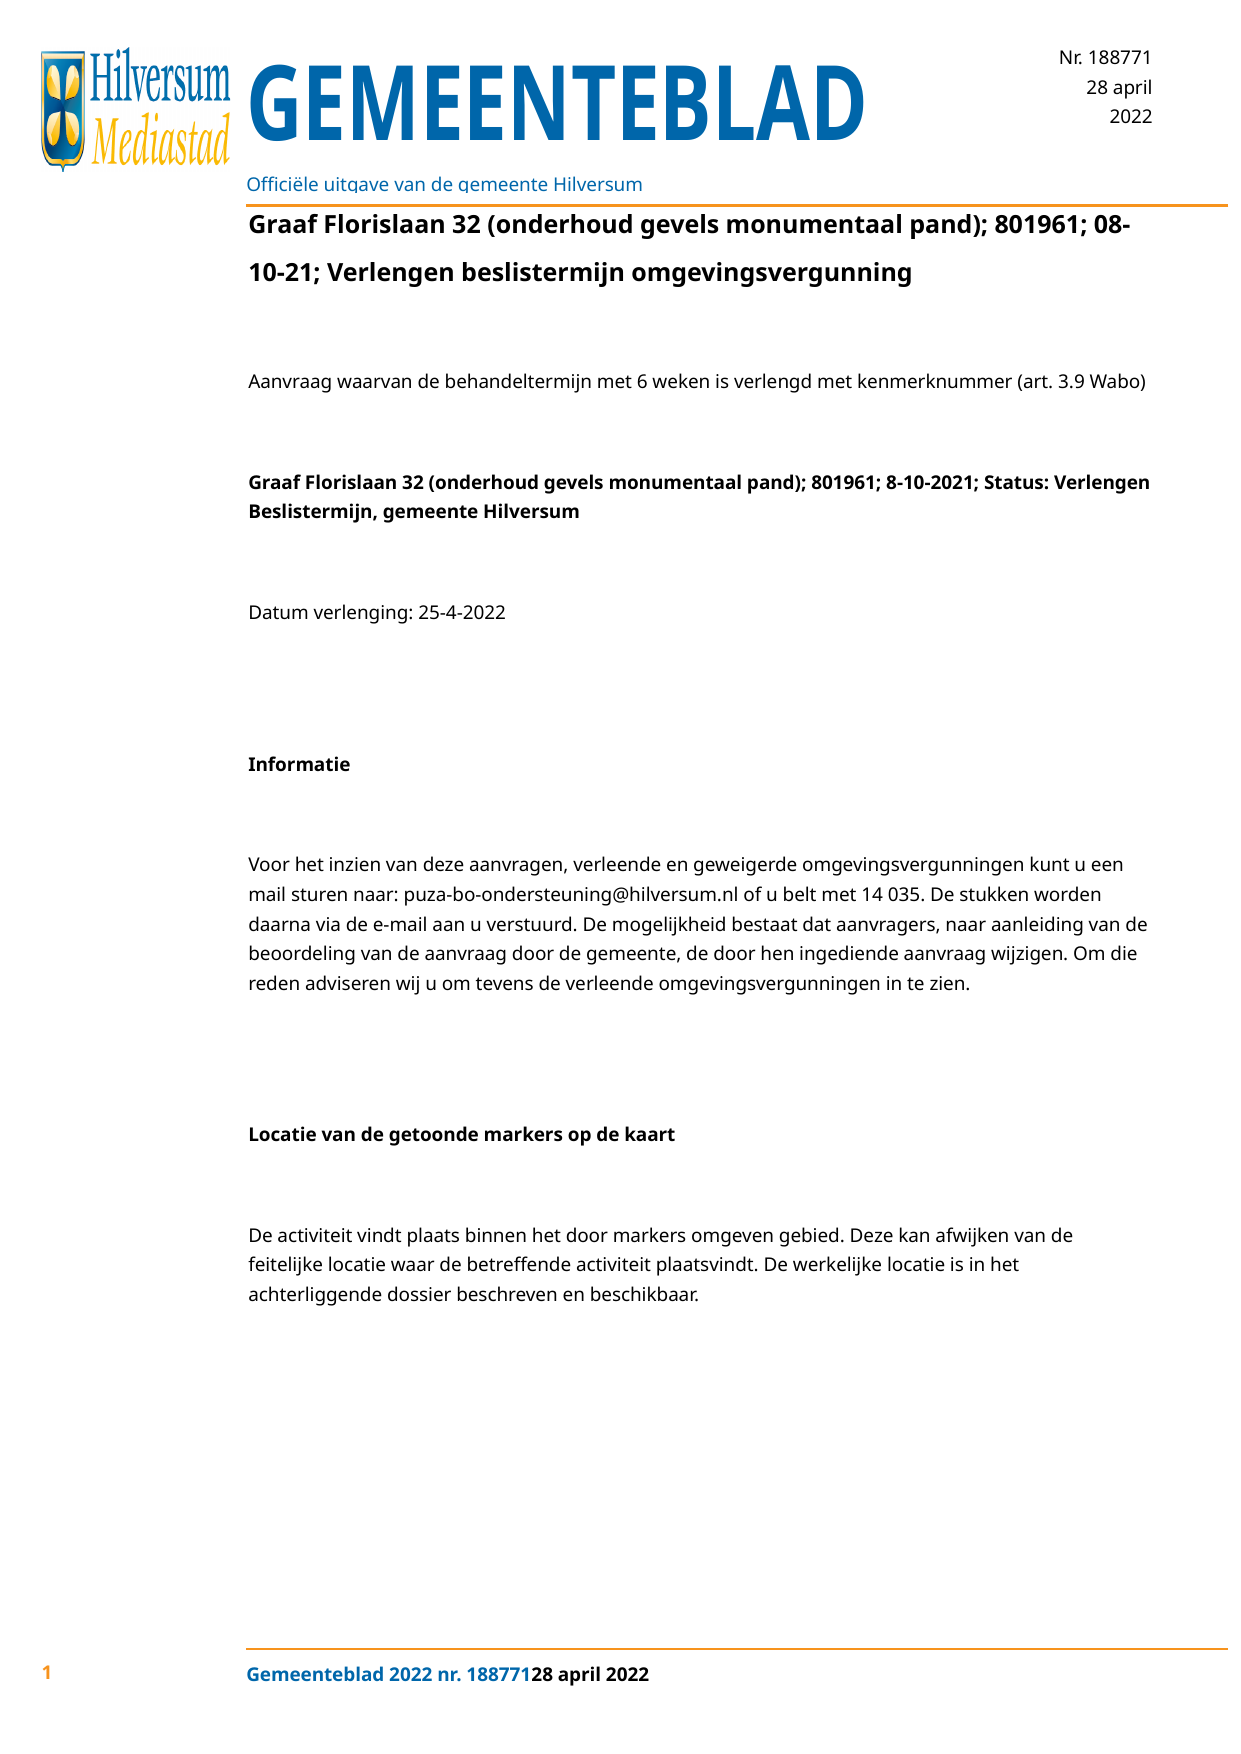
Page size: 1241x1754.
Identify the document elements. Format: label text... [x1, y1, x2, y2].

text Graaf Florislaan 32 (onderhoud gevels monumentaal pand); 801961; 8-10-2021; Status: Verlengen Beslistermijn, gemeente Hilversum [248, 469, 1152, 524]
text Voor het inzien van deze aanvragen, verleende en geweigerde omgevingsvergunningen kunt u een mail sturen naar: puza-bo-ondersteuning@hilversum.nl of u belt met 14 035. De stukken worden daarna via de e-mail aan u verstuurd. De mogelijkheid bestaat dat aanvragers, naar aanleiding van de beoordeling van de aanvraag door de gemeente, de door hen ingediende aanvraag wijzigen. Om die reden adviseren wij u om tevens de verleende omgevingsvergunningen in te zien. [248, 852, 1152, 996]
picture [41, 47, 231, 172]
text Datum verlenging: 25-4-2022 [248, 599, 1152, 625]
text Informatie [248, 751, 1152, 777]
text De activiteit vindt plaats binnen het door markers omgeven gebied. Deze kan afwijken van de feitelijke locatie waar de betreffende activiteit plaatsvindt. De werkelijke locatie is in het achterliggende dossier beschreven en beschikbaar. [248, 1222, 1152, 1307]
text Graaf Florislaan 32 (onderhoud gevels monumentaal pand); 801961; 08-10-21; Verlengen beslistermijn omgevingsvergunning [248, 207, 1152, 288]
text Locatie van de getoonde markers op de kaart [248, 1121, 1152, 1147]
text Aanvraag waarvan de behandeltermijn met 6 weken is verlengd met kenmerknummer (art. 3.9 Wabo) [248, 368, 1152, 394]
